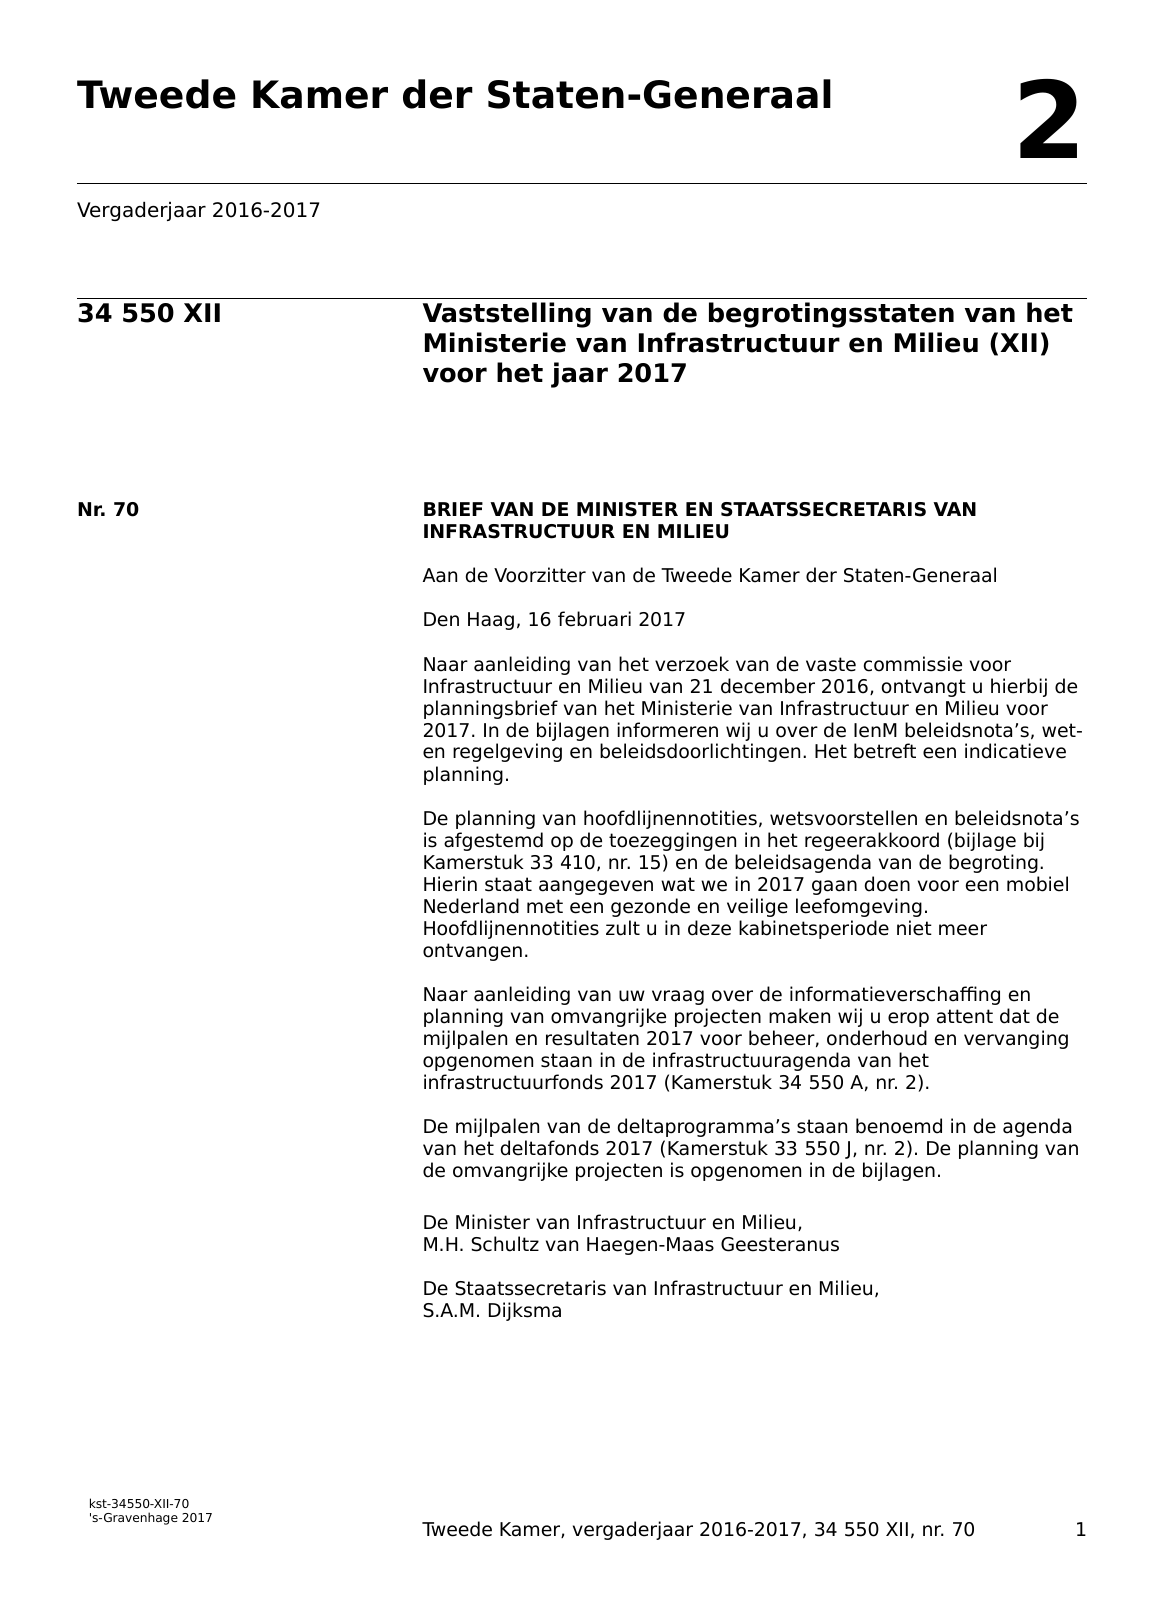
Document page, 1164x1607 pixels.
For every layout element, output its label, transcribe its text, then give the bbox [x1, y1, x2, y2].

text Naar aanleiding van het verzoek van de vaste commissie voor Infrastructuur en Milieu van 21 december 2016, ontvangt u hierbij de planningsbrief van het Ministerie van Infrastructuur en Milieu voor 2017. In de bijlagen informeren wij u over de IenM beleidsnota’s, wet- en regelgeving en beleidsdoorlichtingen. Het betreft een indicatieve planning. [422, 653, 1087, 785]
text Naar aanleiding van uw vraag over de informatieverschaffing en planning van omvangrijke projecten maken wij u erop attent dat de mijlpalen en resultaten 2017 voor beheer, onderhoud en vervanging opgenomen staan in de infrastructuuragenda van het infrastructuurfonds 2017 (Kamerstuk 34 550 A, nr. 2). [422, 984, 1087, 1093]
text De Staatssecretaris van Infrastructuur en Milieu, S.A.M. Dijksma [422, 1278, 1087, 1322]
text kst-34550-XII-70 [88, 1497, 323, 1511]
text Aan de Voorzitter van de Tweede Kamer der Staten-Generaal [422, 565, 1087, 587]
subtitle 34 550 XII Vaststelling van de begrotingsstaten van het Ministerie van Infrastructuur en Milieu (XII) voor het jaar 2017 [77, 299, 1087, 388]
text De planning van hoofdlijnennotities, wetsvoorstellen en beleidsnota’s is afgestemd op de toezeggingen in het regeerakkoord (bijlage bij Kamerstuk 33 410, nr. 15) en de beleidsagenda van de begroting. Hierin staat aangegeven wat we in 2017 gaan doen voor een mobiel Nederland met een gezonde en veilige leefomgeving. Hoofdlijnennotities zult u in deze kabinetsperiode niet meer ontvangen. [422, 808, 1087, 961]
table_header Tweede Kamer der Staten-Generaal [77, 59, 886, 183]
text De mijlpalen van de deltaprogramma’s staan benoemd in de agenda van het deltafonds 2017 (Kamerstuk 33 550 J, nr. 2). De planning van de omvangrijke projecten is opgenomen in de bijlagen. [422, 1116, 1087, 1182]
table_header 2 [886, 59, 1087, 183]
subtitle Nr. 70 BRIEF VAN DE MINISTER EN STAATSSECRETARIS VAN INFRASTRUCTUUR EN MILIEU [77, 499, 1087, 543]
text De Minister van Infrastructuur en Milieu, M.H. Schultz van Haegen-Maas Geesteranus [422, 1212, 1087, 1256]
text Den Haag, 16 februari 2017 [422, 609, 1087, 631]
table_cell Vergaderjaar 2016-2017 [77, 184, 1087, 298]
text 's-Gravenhage 2017 [88, 1511, 323, 1525]
